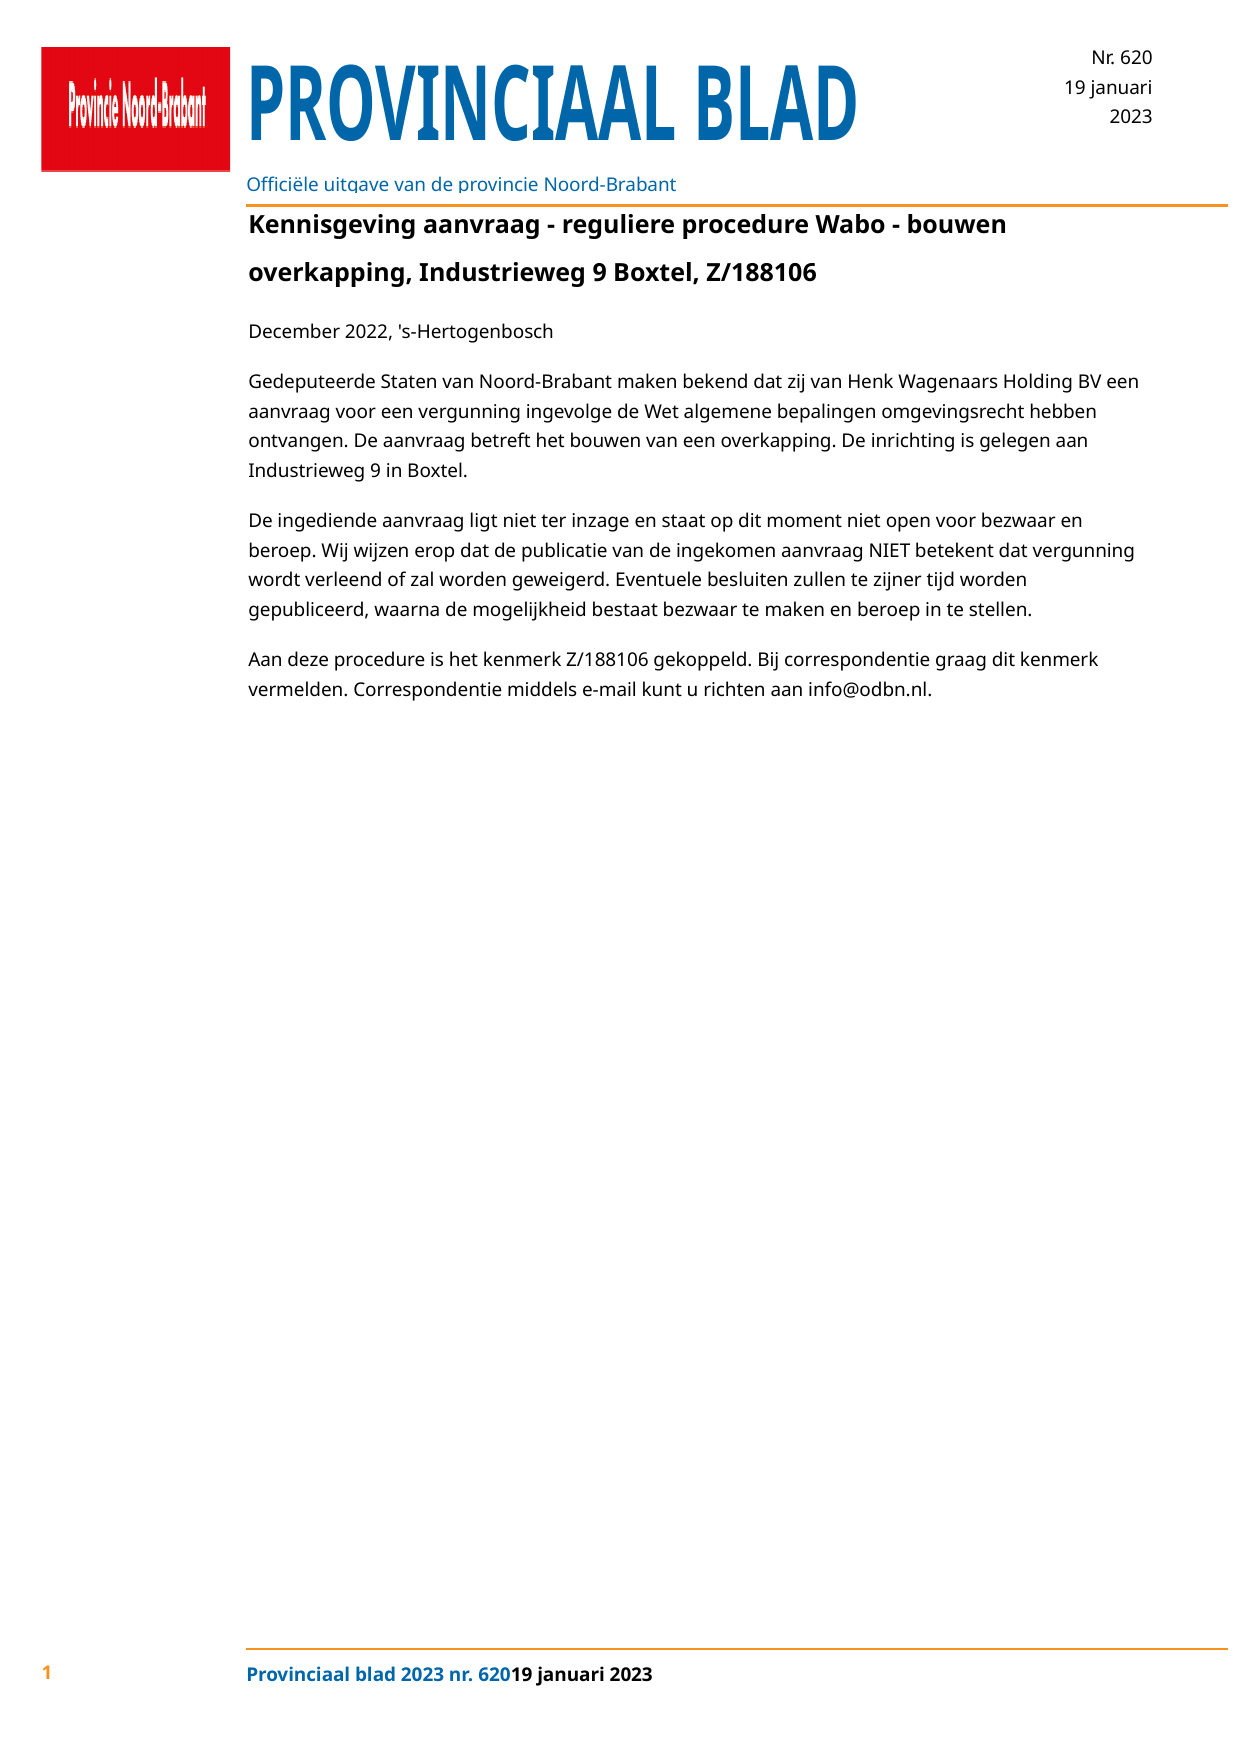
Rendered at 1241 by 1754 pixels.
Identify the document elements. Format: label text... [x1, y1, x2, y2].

text Gedeputeerde Staten van Noord-Brabant maken bekend dat zij van Henk Wagenaars Holding BV een aanvraag voor een vergunning ingevolge de Wet algemene bepalingen omgevingsrecht hebben ontvangen. De aanvraag betreft het bouwen van een overkapping. De inrichting is gelegen aan Industrieweg 9 in Boxtel. [248, 368, 1152, 483]
text Aan deze procedure is het kenmerk Z/188106 gekoppeld. Bij correspondentie graag dit kenmerk vermelden. Correspondentie middels e-mail kunt u richten aan info@odbn.nl. [248, 647, 1152, 702]
text December 2022, 's-Hertogenbosch [248, 318, 1152, 344]
picture [41, 47, 231, 172]
text Kennisgeving aanvraag - reguliere procedure Wabo - bouwen overkapping, Industrieweg 9 Boxtel, Z/188106 [248, 207, 1152, 288]
text De ingediende aanvraag ligt niet ter inzage en staat op dit moment niet open voor bezwaar en beroep. Wij wijzen erop dat de publicatie van de ingekomen aanvraag NIET betekent dat vergunning wordt verleend of zal worden geweigerd. Eventuele besluiten zullen te zijner tijd worden gepubliceerd, waarna de mogelijkheid bestaat bezwaar te maken en beroep in te stellen. [248, 507, 1152, 622]
